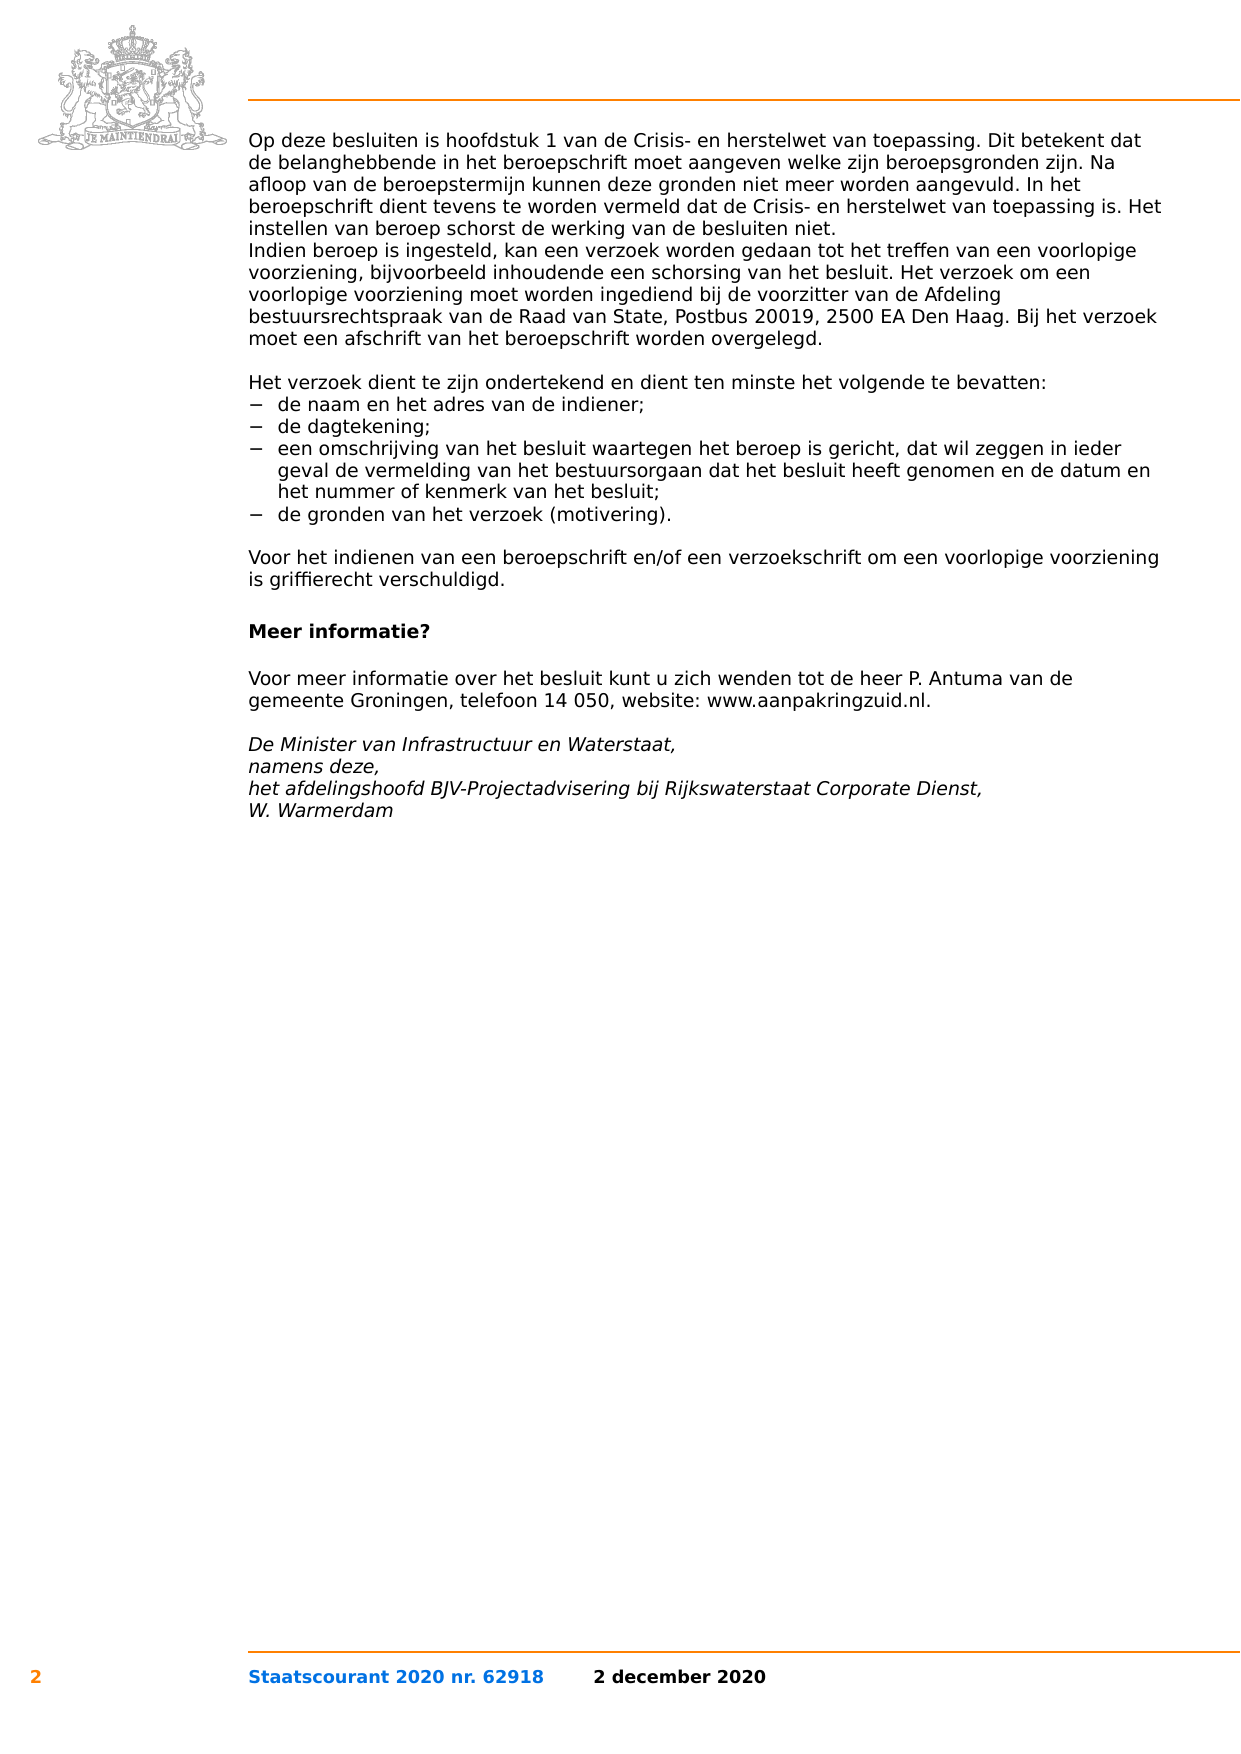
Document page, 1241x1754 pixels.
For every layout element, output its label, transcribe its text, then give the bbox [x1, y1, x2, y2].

picture [38, 25, 227, 150]
text − de dagtekening; [248, 416, 1163, 437]
text Voor meer informatie over het besluit kunt u zich wenden tot de heer P. Antuma van de gemeente Groningen, telefoon 14 050, website: www.aanpakringzuid.nl. [248, 668, 1163, 712]
text De Minister van Infrastructuur en Waterstaat, namens deze, het afdelingshoofd BJV-Projectadvisering bij Rijkswaterstaat Corporate Dienst, W. Warmerdam [248, 734, 1163, 822]
text Het verzoek dient te zijn ondertekend en dient ten minste het volgende te bevatten: [248, 372, 1163, 393]
text Indien beroep is ingesteld, kan een verzoek worden gedaan tot het treffen van een voorlopige voorziening, bijvoorbeeld inhoudende een schorsing van het besluit. Het verzoek om een voorlopige voorziening moet worden ingediend bij de voorzitter van de Afdeling bestuursrechtspraak van de Raad van State, Postbus 20019, 2500 EA Den Haag. Bij het verzoek moet een afschrift van het beroepschrift worden overgelegd. [248, 240, 1163, 350]
text − de naam en het adres van de indiener; [248, 393, 1163, 416]
subtitle Meer informatie? [248, 621, 1163, 643]
text − de gronden van het verzoek (motivering). [248, 503, 1163, 525]
text Voor het indienen van een beroepschrift en/of een verzoekschrift om een voorlopige voorziening is griffierecht verschuldigd. [248, 547, 1163, 591]
text Op deze besluiten is hoofdstuk 1 van de Crisis- en herstelwet van toepassing. Dit betekent dat de belanghebbende in het beroepschrift moet aangeven welke zijn beroepsgronden zijn. Na afloop van de beroepstermijn kunnen deze gronden niet meer worden aangevuld. In het beroepschrift dient tevens te worden vermeld dat de Crisis- en herstelwet van toepassing is. Het instellen van beroep schorst de werking van de besluiten niet. [248, 130, 1163, 240]
text − een omschrijving van het besluit waartegen het beroep is gericht, dat wil zeggen in ieder geval de vermelding van het bestuursorgaan dat het besluit heeft genomen en de datum en het nummer of kenmerk van het besluit; [248, 437, 1163, 503]
